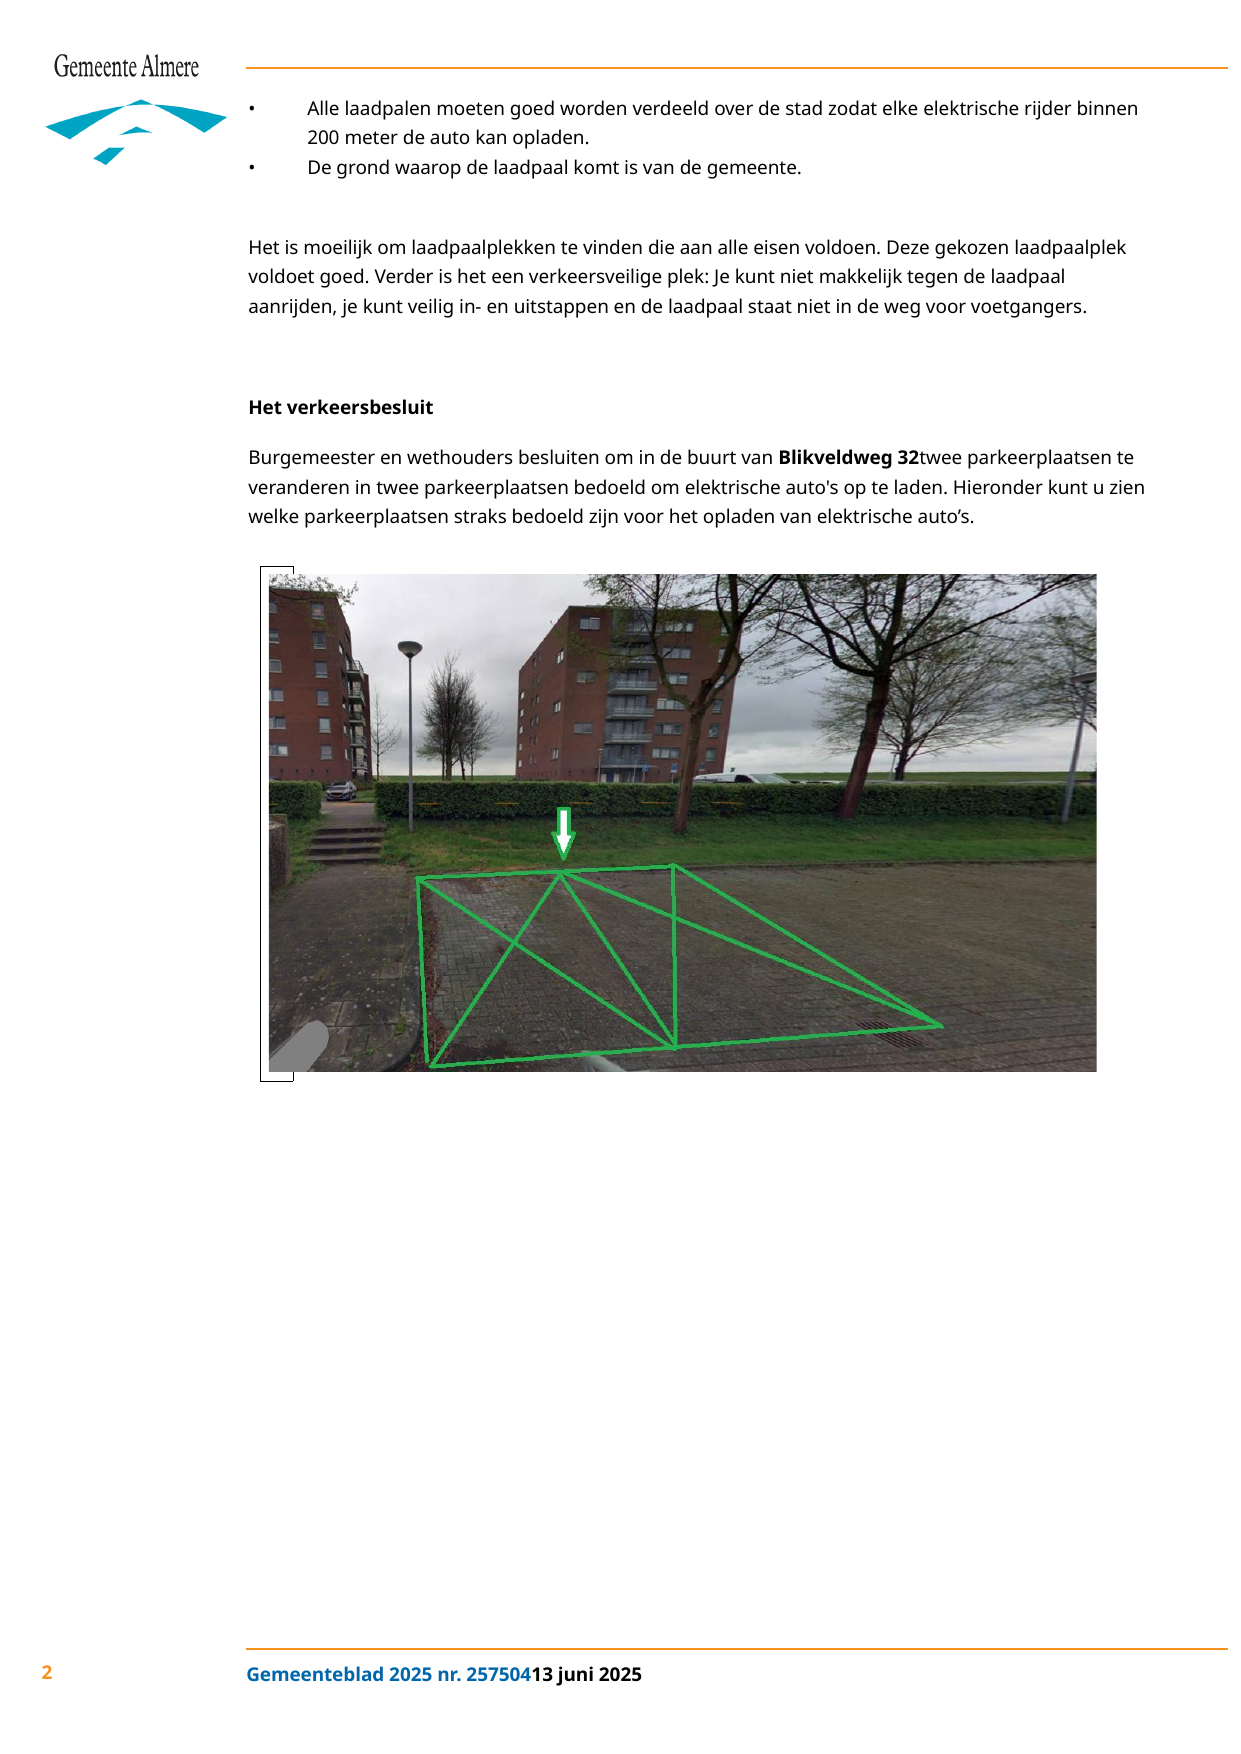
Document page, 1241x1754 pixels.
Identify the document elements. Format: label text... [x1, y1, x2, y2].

text Het verkeersbesluit [248, 394, 1152, 420]
list Alle laadpalen moeten goed worden verdeeld over de stad zodat elke elektrische rijder binnen 200 meter de auto kan opladen. [248, 95, 1152, 150]
text Burgemeester en wethouders besluiten om in de buurt van Blikveldweg 32twee parkeerplaatsen te veranderen in twee parkeerplaatsen bedoeld om elektrische auto's op te laden. Hieronder kunt u zien welke parkeerplaatsen straks bedoeld zijn voor het opladen van elektrische auto’s. [248, 444, 1152, 529]
text Het is moeilijk om laadpaalplekken te vinden die aan alle eisen voldoen. Deze gekozen laadpaalplek voldoet goed. Verder is het een verkeersveilige plek: Je kunt niet makkelijk tegen de laadpaal aanrijden, je kunt veilig in- en uitstappen en de laadpaal staat niet in de weg voor voetgangers. [248, 234, 1152, 319]
picture [268, 574, 1097, 1072]
picture [41, 47, 231, 172]
list De grond waarop de laadpaal komt is van de gemeente. [248, 154, 1152, 180]
